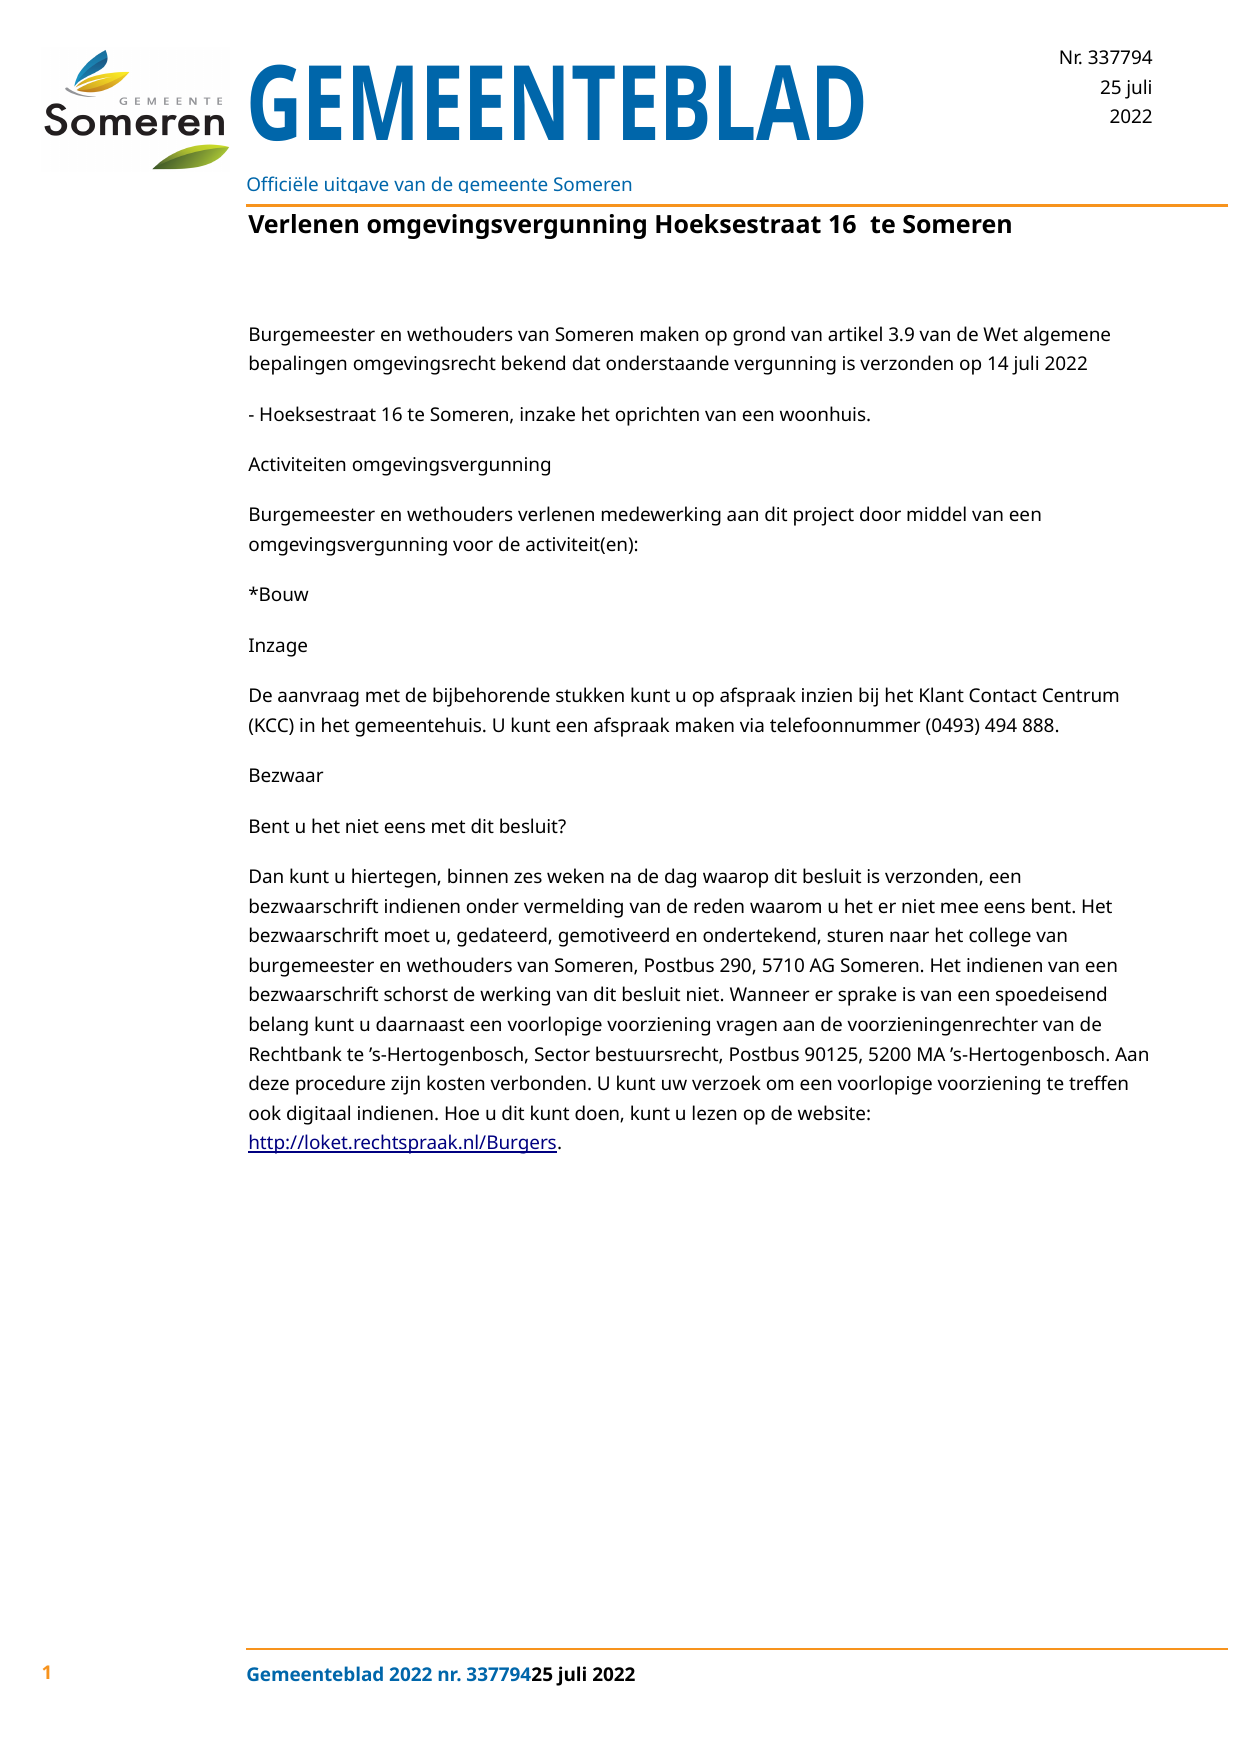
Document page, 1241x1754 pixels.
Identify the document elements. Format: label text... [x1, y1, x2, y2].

text Inzage [248, 632, 1152, 658]
text - Hoeksestraat 16 te Someren, inzake het oprichten van een woonhuis. [248, 401, 1152, 426]
text Verlenen omgevingsvergunning Hoeksestraat 16 te Someren [248, 207, 1152, 241]
text *Bouw [248, 582, 1152, 607]
picture [41, 47, 231, 172]
text Bezwaar [248, 762, 1152, 788]
text Burgemeester en wethouders van Someren maken op grond van artikel 3.9 van de Wet algemene bepalingen omgevingsrecht bekend dat onderstaande vergunning is verzonden op 14 juli 2022 [248, 321, 1152, 376]
text Bent u het niet eens met dit besluit? [248, 813, 1152, 838]
text De aanvraag met de bijbehorende stukken kunt u op afspraak inzien bij het Klant Contact Centrum (KCC) in het gemeentehuis. U kunt een afspraak maken via telefoonnummer (0493) 494 888. [248, 682, 1152, 738]
text Burgemeester en wethouders verlenen medewerking aan dit project door middel van een omgevingsvergunning voor de activiteit(en): [248, 502, 1152, 557]
text Dan kunt u hiertegen, binnen zes weken na de dag waarop dit besluit is verzonden, een bezwaarschrift indienen onder vermelding van de reden waarom u het er niet mee eens bent. Het bezwaarschrift moet u, gedateerd, gemotiveerd en ondertekend, sturen naar het college van burgemeester en wethouders van Someren, Postbus 290, 5710 AG Someren. Het indienen van een bezwaarschrift schorst de werking van dit besluit niet. Wanneer er sprake is van een spoedeisend belang kunt u daarnaast een voorlopige voorziening vragen aan de voorzieningenrechter van de Rechtbank te ’s-Hertogenbosch, Sector bestuursrecht, Postbus 90125, 5200 MA ’s-Hertogenbosch. Aan deze procedure zijn kosten verbonden. U kunt uw verzoek om een voorlopige voorziening te treffen ook digitaal indienen. Hoe u dit kunt doen, kunt u lezen op de website: http://loket.rechtspraak.nl/Burgers. [248, 863, 1152, 1155]
text Activiteiten omgevingsvergunning [248, 451, 1152, 477]
